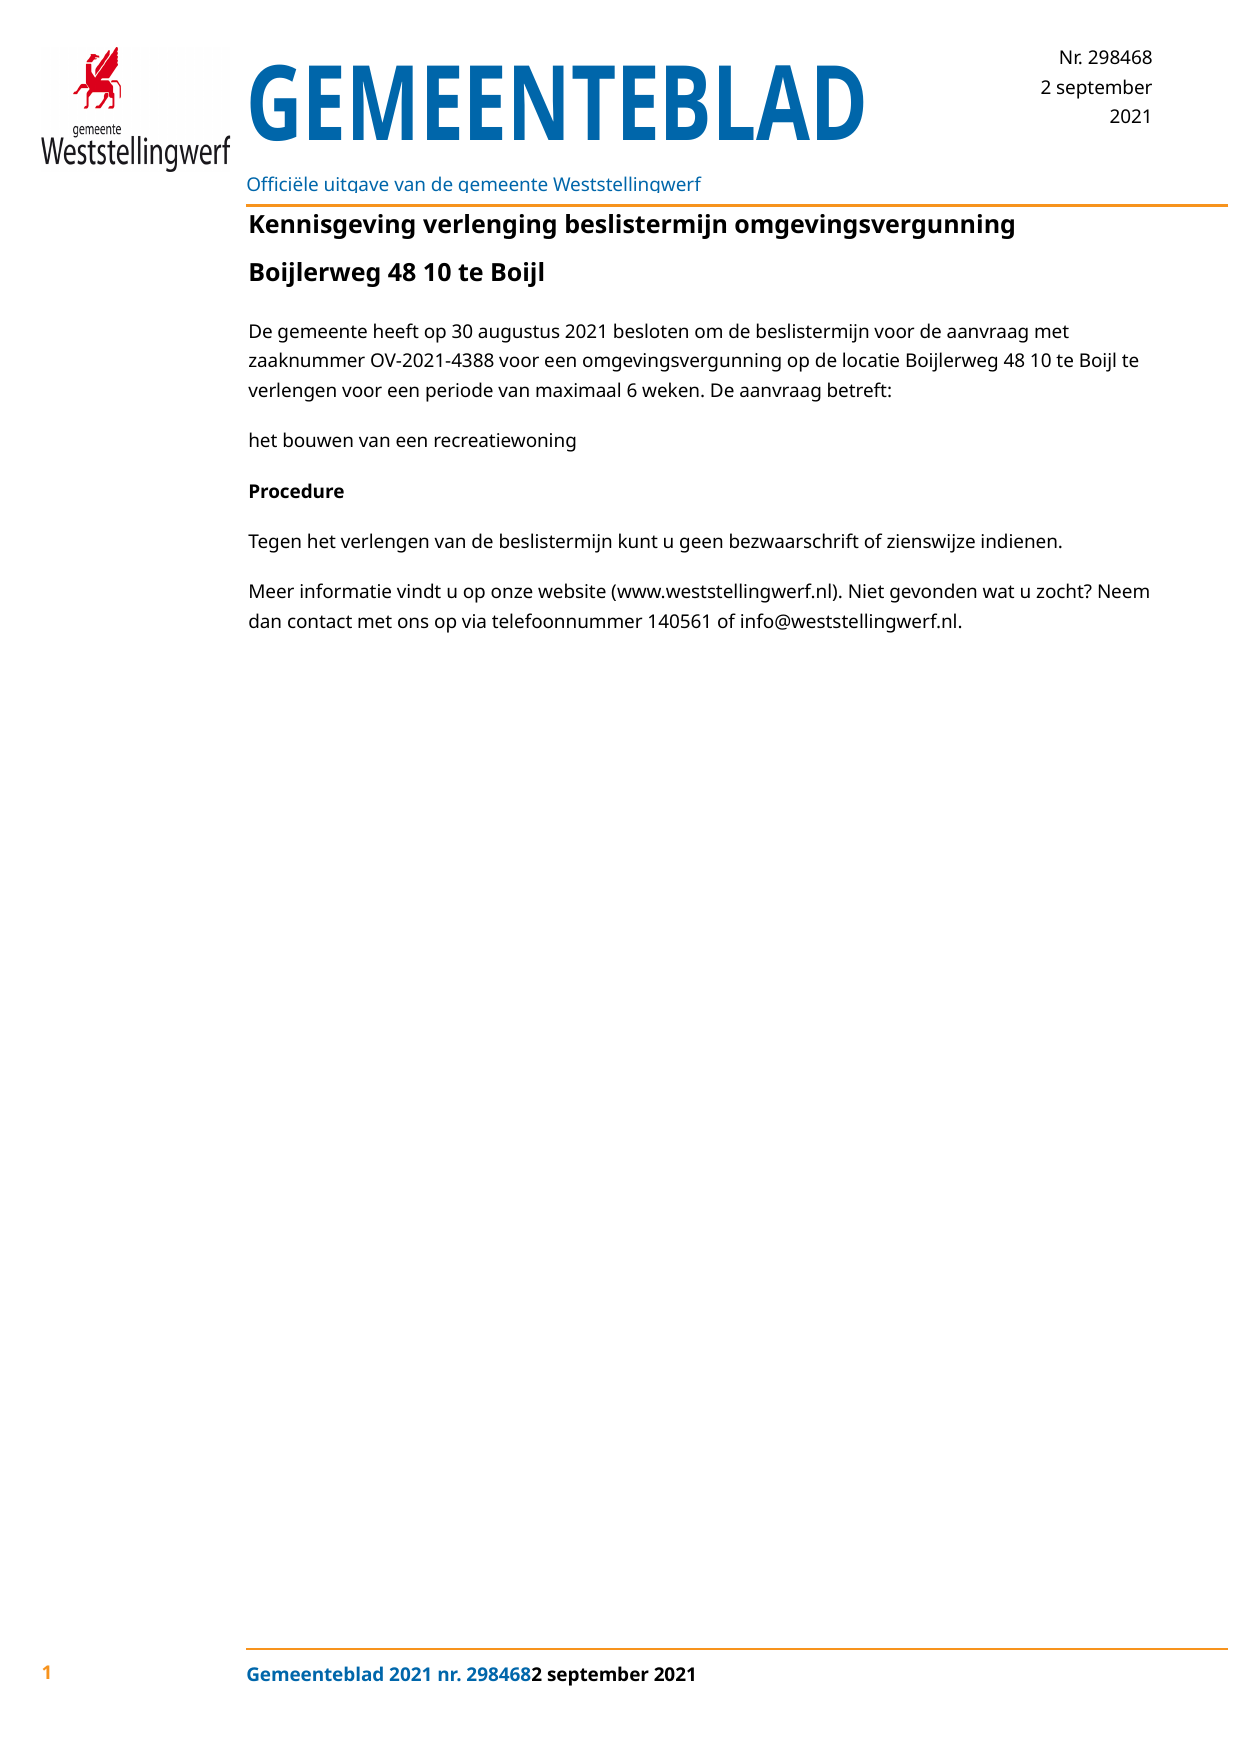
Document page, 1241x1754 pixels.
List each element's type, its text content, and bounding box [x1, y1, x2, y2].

text Tegen het verlengen van de beslistermijn kunt u geen bezwaarschrift of zienswijze indienen. [248, 528, 1152, 554]
text het bouwen van een recreatiewoning [248, 427, 1152, 453]
text Meer informatie vindt u op onze website (www.weststellingwerf.nl). Niet gevonden wat u zocht? Neem dan contact met ons op via telefoonnummer 140561 of info@weststellingwerf.nl. [248, 579, 1152, 634]
text De gemeente heeft op 30 augustus 2021 besloten om de beslistermijn voor de aanvraag met zaaknummer OV-2021-4388 voor een omgevingsvergunning op de locatie Boijlerweg 48 10 te Boijl te verlengen voor een periode van maximaal 6 weken. De aanvraag betreft: [248, 318, 1152, 403]
text Procedure [248, 478, 1152, 504]
text Kennisgeving verlenging beslistermijn omgevingsvergunning Boijlerweg 48 10 te Boijl [248, 207, 1152, 288]
picture [41, 47, 231, 172]
